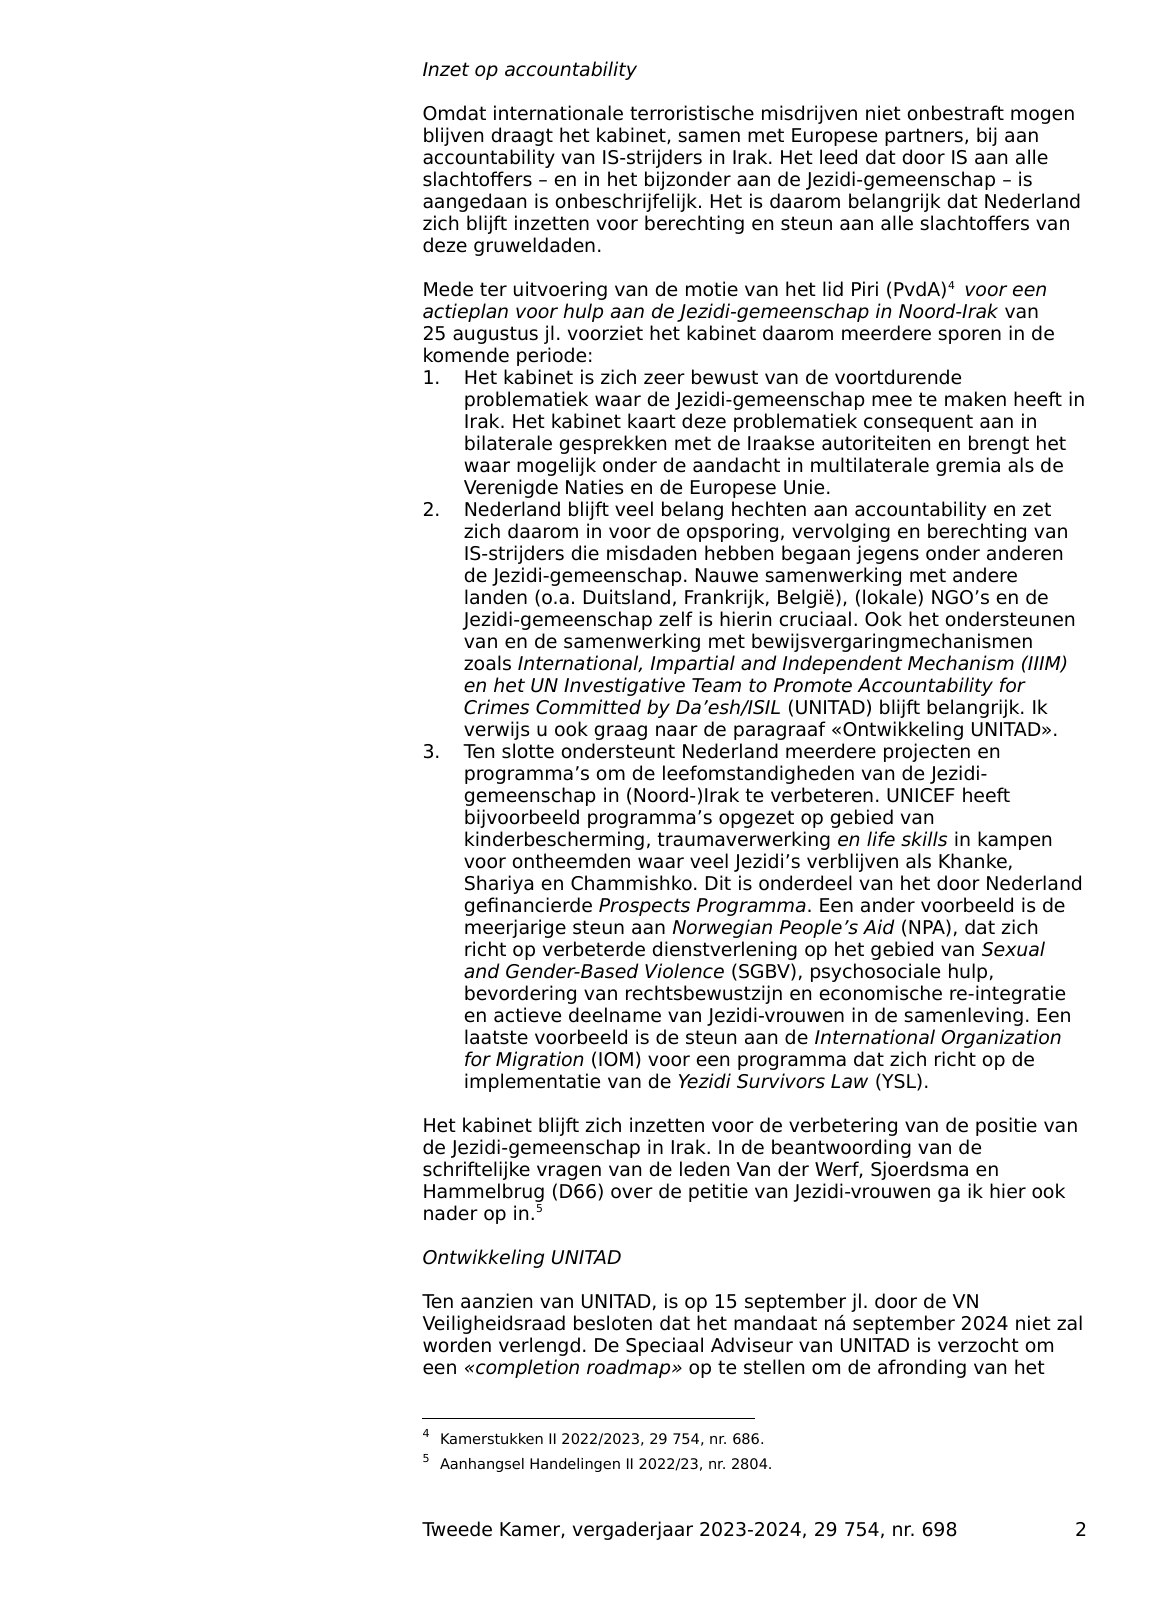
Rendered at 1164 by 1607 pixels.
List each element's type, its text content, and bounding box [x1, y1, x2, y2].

text Aanhangsel Handelingen II 2022/23, nr. 2804. [422, 1452, 1087, 1474]
text Kamerstukken II 2022/2023, 29 754, nr. 686. [422, 1427, 1087, 1449]
text 1. Het kabinet is zich zeer bewust van de voortdurende problematiek waar de Jezidi-gemeenschap mee te maken heeft in Irak. Het kabinet kaart deze problematiek consequent aan in bilaterale gesprekken met de Iraakse autoriteiten en brengt het waar mogelijk onder de aandacht in multilaterale gremia als de Verenigde Naties en de Europese Unie. [422, 367, 1087, 499]
text Mede ter uitvoering van de motie van het lid Piri (PvdA) voor een actieplan voor hulp aan de Jezidi-gemeenschap in Noord-Irak van 25 augustus jl. voorziet het kabinet daarom meerdere sporen in de komende periode: [422, 279, 1087, 367]
subtitle Ontwikkeling UNITAD [422, 1247, 1087, 1269]
subtitle Inzet op accountability [422, 59, 1087, 81]
text 2. Nederland blijft veel belang hechten aan accountability en zet zich daarom in voor de opsporing, vervolging en berechting van IS-strijders die misdaden hebben begaan jegens onder anderen de Jezidi-gemeenschap. Nauwe samenwerking met andere landen (o.a. Duitsland, Frankrijk, België), (lokale) NGO’s en de Jezidi-gemeenschap zelf is hierin cruciaal. Ook het ondersteunen van en de samenwerking met bewijsvergaringmechanismen zoals International, Impartial and Independent Mechanism (IIIM) en het UN Investigative Team to Promote Accountability for Crimes Committed by Da’esh/ISIL (UNITAD) blijft belangrijk. Ik verwijs u ook graag naar de paragraaf «Ontwikkeling UNITAD». [422, 499, 1087, 741]
text 3. Ten slotte ondersteunt Nederland meerdere projecten en programma’s om de leefomstandigheden van de Jezidi-gemeenschap in (Noord-)Irak te verbeteren. UNICEF heeft bijvoorbeeld programma’s opgezet op gebied van kinderbescherming, traumaverwerking en life skills in kampen voor ontheemden waar veel Jezidi’s verblijven als Khanke, Shariya en Chammishko. Dit is onderdeel van het door Nederland gefinancierde Prospects Programma. Een ander voorbeeld is de meerjarige steun aan Norwegian People’s Aid (NPA), dat zich richt op verbeterde dienstverlening op het gebied van Sexual and Gender-Based Violence (SGBV), psychosociale hulp, bevordering van rechtsbewustzijn en economische re-integratie en actieve deelname van Jezidi-vrouwen in de samenleving. Een laatste voorbeeld is de steun aan de International Organization for Migration (IOM) voor een programma dat zich richt op de implementatie van de Yezidi Survivors Law (YSL). [422, 741, 1087, 1092]
text Omdat internationale terroristische misdrijven niet onbestraft mogen blijven draagt het kabinet, samen met Europese partners, bij aan accountability van IS-strijders in Irak. Het leed dat door IS aan alle slachtoffers – en in het bijzonder aan de Jezidi-gemeenschap – is aangedaan is onbeschrijfelijk. Het is daarom belangrijk dat Nederland zich blijft inzetten voor berechting en steun aan alle slachtoffers van deze gruweldaden. [422, 103, 1087, 257]
text Het kabinet blijft zich inzetten voor de verbetering van de positie van de Jezidi-gemeenschap in Irak. In de beantwoording van de schriftelijke vragen van de leden Van der Werf, Sjoerdsma en Hammelbrug (D66) over de petitie van Jezidi-vrouwen ga ik hier ook nader op in. [422, 1115, 1087, 1224]
text Ten aanzien van UNITAD, is op 15 september jl. door de VN Veiligheidsraad besloten dat het mandaat ná september 2024 niet zal worden verlengd. De Speciaal Adviseur van UNITAD is verzocht om een «completion roadmap» op te stellen om de afronding van het [422, 1291, 1087, 1379]
